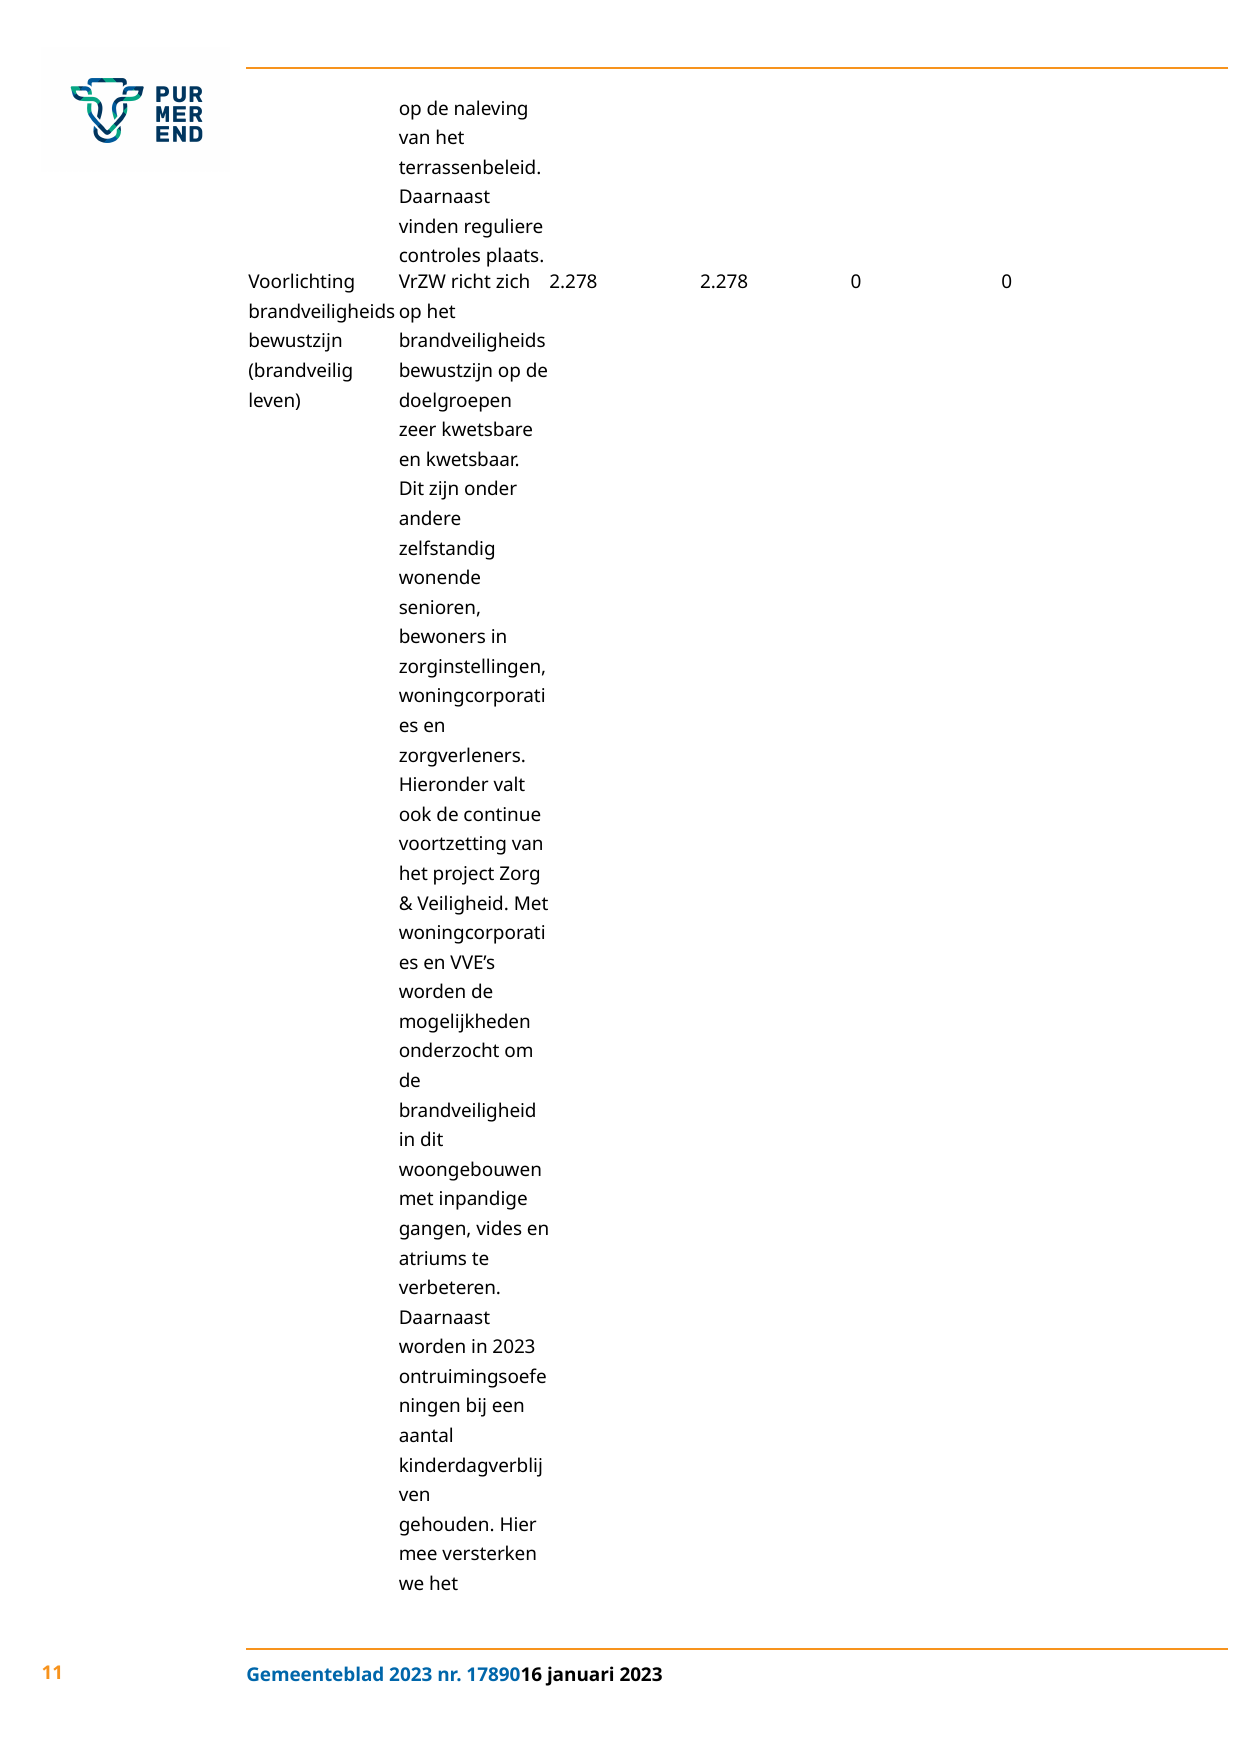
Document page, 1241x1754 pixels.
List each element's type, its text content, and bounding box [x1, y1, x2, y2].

table_cell VrZW richt zich op het brandveiligheidsbewustzijn op de doelgroepen zeer kwetsbare en kwetsbaar. Dit zijn onder andere zelfstandig wonende senioren, bewoners in zorginstellingen, woningcorporaties en zorgverleners. Hieronder valt ook de continue voortzetting van het project Zorg & Veiligheid. Met woningcorporaties en VVE’s worden de mogelijkheden onderzocht om de brandveiligheid in dit woongebouwen met inpandige gangen, vides en atriums te verbeteren. Daarnaast worden in 2023 ontruimingsoefeningen bij een aantal kinderdagverblijven gehouden. Hiermee versterken we het [399, 269, 549, 1596]
table_cell [549, 95, 700, 268]
table_cell [850, 95, 1001, 268]
table_cell 2.278 [700, 269, 850, 1596]
table_cell [248, 95, 398, 268]
picture [41, 47, 231, 172]
table_cell op de naleving van het terrassenbeleid. Daarnaast vinden reguliere controles plaats. [399, 95, 549, 268]
table_cell 0 [850, 269, 1001, 1596]
table_cell Voorlichting brandveiligheidsbewustzijn (brandveilig leven) [248, 269, 398, 1596]
table_cell 0 [1001, 269, 1152, 1596]
table_cell 2.278 [549, 269, 700, 1596]
table_cell [1001, 95, 1152, 268]
table_cell [700, 95, 850, 268]
